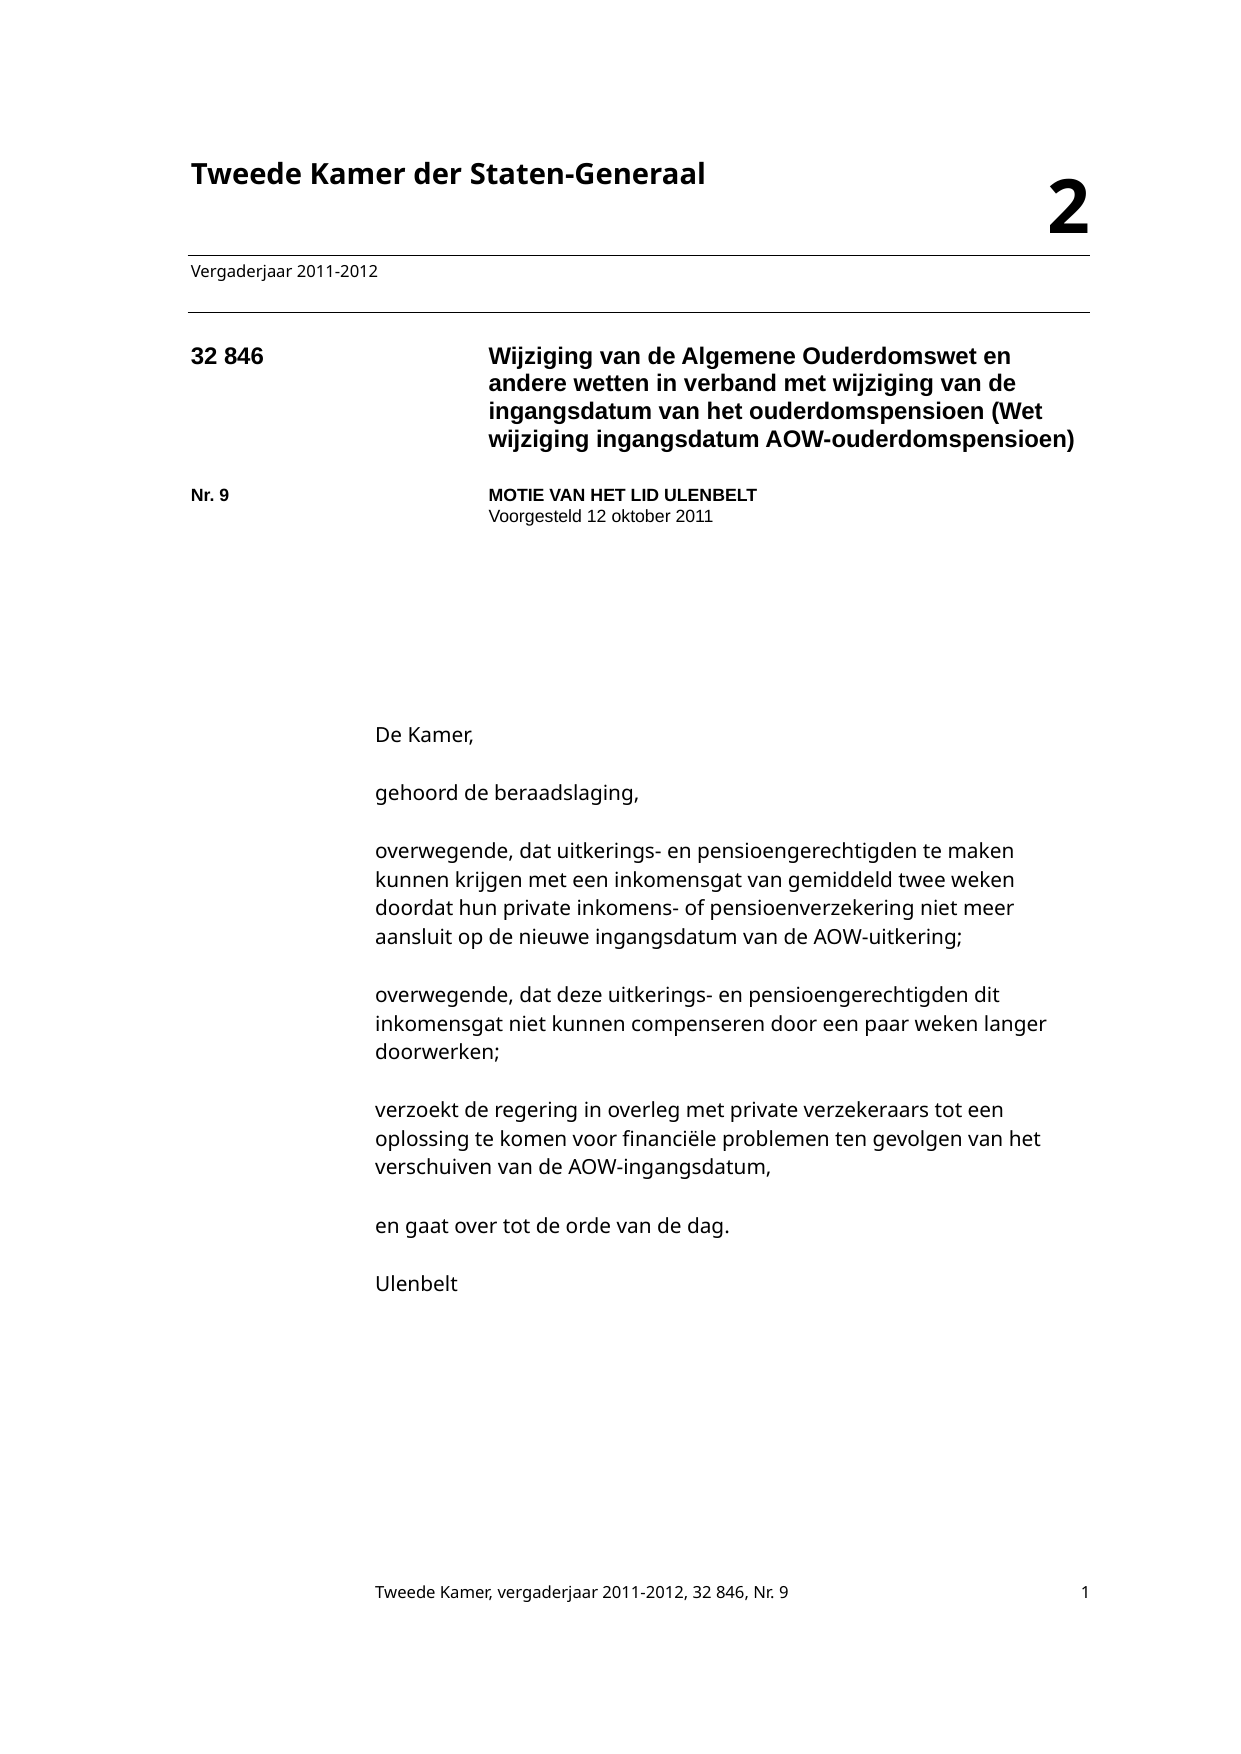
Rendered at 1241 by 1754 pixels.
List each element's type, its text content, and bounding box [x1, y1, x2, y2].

text en gaat over tot de orde van de dag. [375, 1211, 1090, 1239]
table_cell MOTIE VAN HET LID ULENBELT Voorgesteld 12 oktober 2011 [485, 482, 1090, 601]
table_cell [188, 313, 485, 339]
table_cell [485, 313, 1090, 339]
text overwegende, dat uitkerings- en pensioengerechtigden te maken kunnen krijgen met een inkomensgat van gemiddeld twee weken doordat hun private inkomens- of pensioenverzekering niet meer aansluit op de nieuwe ingangsdatum van de AOW-uitkering; [375, 837, 1090, 950]
table_cell Nr. 9 [188, 482, 485, 601]
table_cell 32 846 [188, 339, 485, 482]
text overwegende, dat deze uitkerings- en pensioengerechtigden dit inkomensgat niet kunnen compenseren door een paar weken langer doorwerken; [375, 980, 1090, 1066]
text Ulenbelt [375, 1269, 1090, 1298]
table_cell Vergaderjaar 2011-2012 [188, 256, 485, 312]
text verzoekt de regering in overleg met private verzekeraars tot een oplossing te komen voor financiële problemen ten gevolgen van het verschuiven van de AOW-ingangsdatum, [375, 1096, 1090, 1181]
table_cell Wijziging van de Algemene Ouderdomswet en andere wetten in verband met wijziging van de ingangsdatum van het ouderdomspensioen (Wet wijziging ingangsdatum AOW-ouderdomspensioen) [485, 339, 1090, 482]
table_header 2 [910, 150, 1090, 255]
table_cell [485, 256, 1090, 312]
table_header Tweede Kamer der Staten-Generaal [188, 150, 909, 255]
text gehoord de beraadslaging, [375, 778, 1090, 807]
text De Kamer, [375, 720, 1090, 748]
